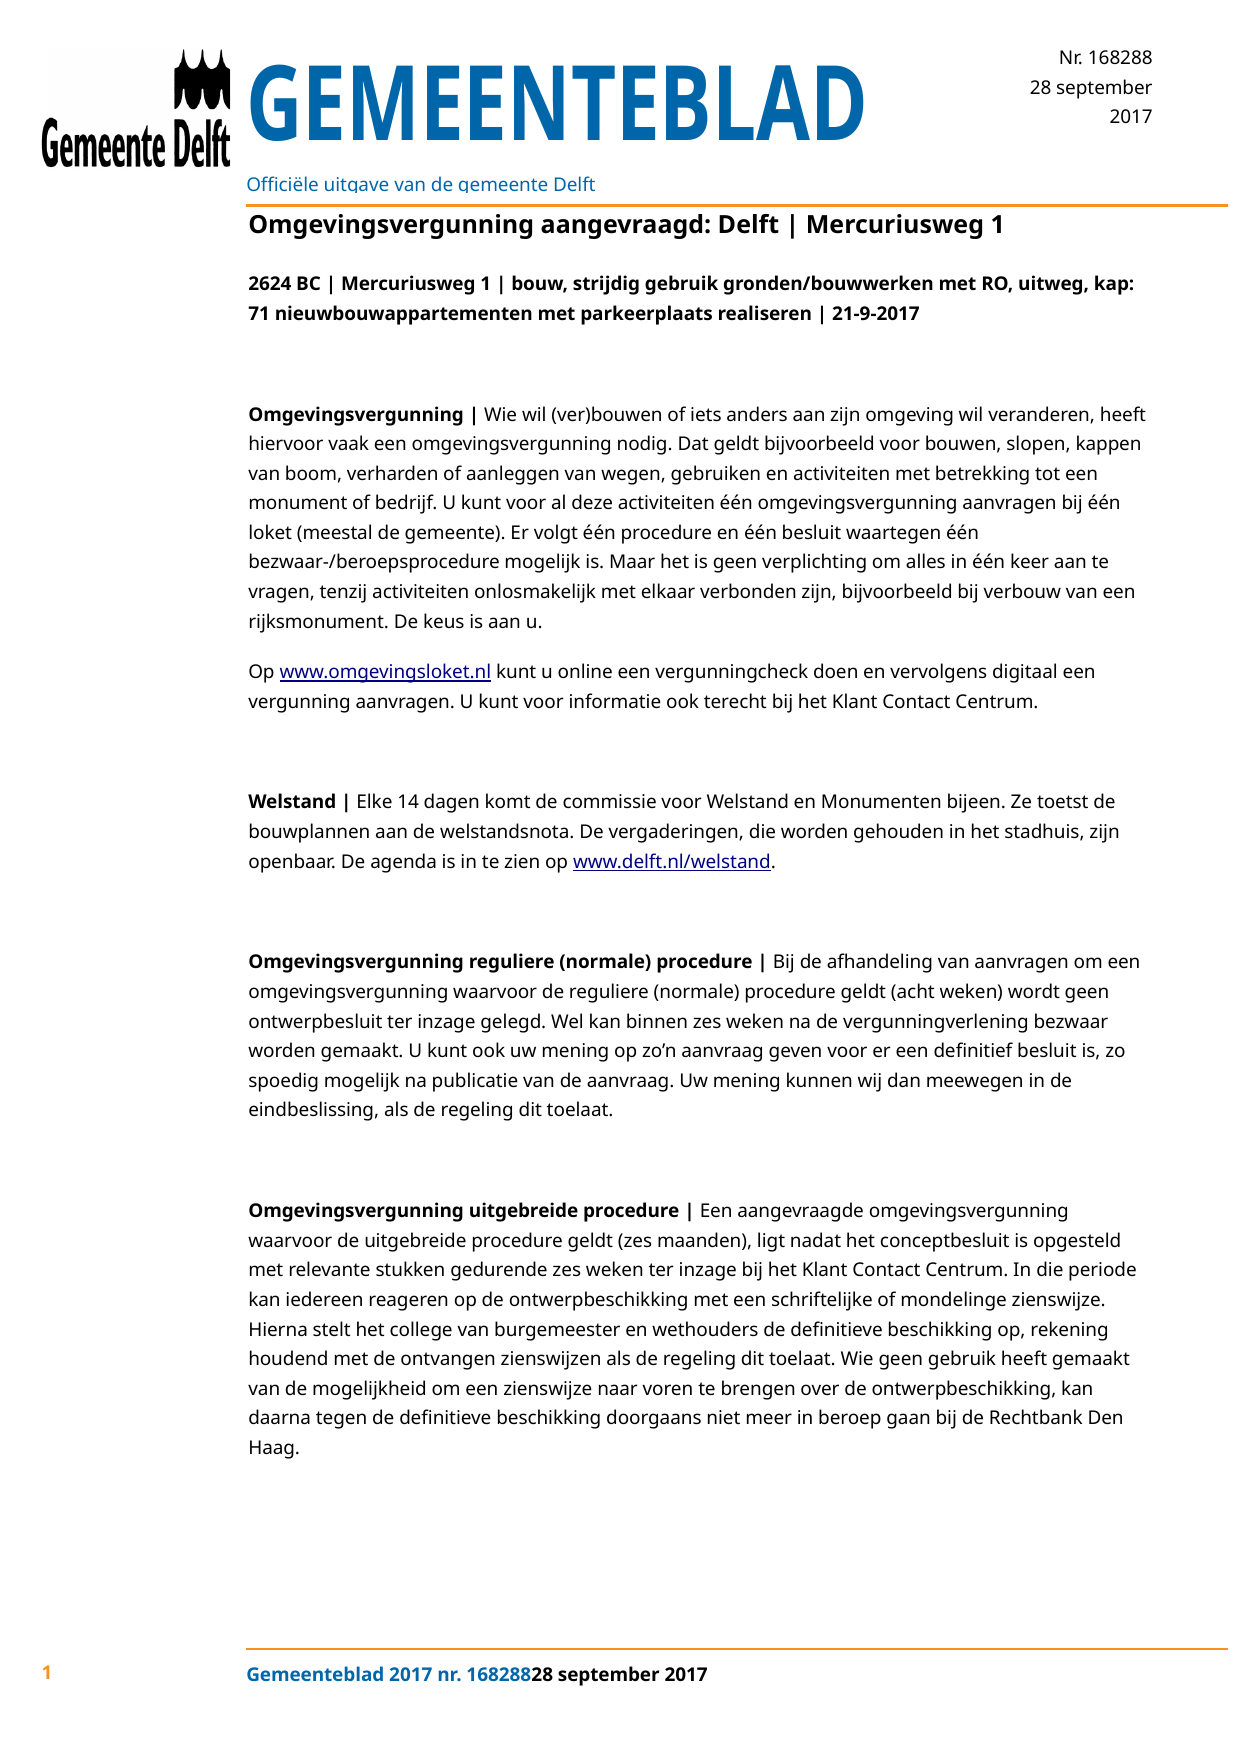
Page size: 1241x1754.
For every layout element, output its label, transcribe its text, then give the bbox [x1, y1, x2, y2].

text Omgevingsvergunning | Wie wil (ver)bouwen of iets anders aan zijn omgeving wil veranderen, heeft hiervoor vaak een omgevingsvergunning nodig. Dat geldt bijvoorbeeld voor bouwen, slopen, kappen van boom, verharden of aanleggen van wegen, gebruiken en activiteiten met betrekking tot een monument of bedrijf. U kunt voor al deze activiteiten één omgevingsvergunning aanvragen bij één loket (meestal de gemeente). Er volgt één procedure en één besluit waartegen één bezwaar-/beroepsprocedure mogelijk is. Maar het is geen verplichting om alles in één keer aan te vragen, tenzij activiteiten onlosmakelijk met elkaar verbonden zijn, bijvoorbeeld bij verbouw van een rijksmonument. De keus is aan u. [248, 401, 1152, 633]
text 2624 BC | Mercuriusweg 1 | bouw, strijdig gebruik gronden/bouwwerken met RO, uitweg, kap: 71 nieuwbouwappartementen met parkeerplaats realiseren | 21-9-2017 [248, 270, 1152, 326]
picture [41, 47, 231, 172]
text Welstand | Elke 14 dagen komt de commissie voor Welstand en Monumenten bijeen. Ze toetst de bouwplannen aan de welstandsnota. De vergaderingen, die worden gehouden in het stadhuis, zijn openbaar. De agenda is in te zien op www.delft.nl/welstand. [248, 789, 1152, 873]
text Omgevingsvergunning uitgebreide procedure | Een aangevraagde omgevingsvergunning waarvoor de uitgebreide procedure geldt (zes maanden), ligt nadat het conceptbesluit is opgesteld met relevante stukken gedurende zes weken ter inzage bij het Klant Contact Centrum. In die periode kan iedereen reageren op de ontwerpbeschikking met een schriftelijke of mondelinge zienswijze. Hierna stelt het college van burgemeester en wethouders de definitieve beschikking op, rekening houdend met de ontvangen zienswijzen als de regeling dit toelaat. Wie geen gebruik heeft gemaakt van de mogelijkheid om een zienswijze naar voren te brengen over de ontwerpbeschikking, kan daarna tegen de definitieve beschikking doorgaans niet meer in beroep gaan bij de Rechtbank Den Haag. [248, 1197, 1152, 1460]
text Omgevingsvergunning aangevraagd: Delft | Mercuriusweg 1 [248, 207, 1152, 241]
text Op www.omgevingsloket.nl kunt u online een vergunningcheck doen en vervolgens digitaal een vergunning aanvragen. U kunt voor informatie ook terecht bij het Klant Contact Centrum. [248, 658, 1152, 713]
text Omgevingsvergunning reguliere (normale) procedure | Bij de afhandeling van aanvragen om een omgevingsvergunning waarvoor de reguliere (normale) procedure geldt (acht weken) wordt geen ontwerpbesluit ter inzage gelegd. Wel kan binnen zes weken na de vergunningverlening bezwaar worden gemaakt. U kunt ook uw mening op zo’n aanvraag geven voor er een definitief besluit is, zo spoedig mogelijk na publicatie van de aanvraag. Uw mening kunnen wij dan meewegen in de eindbeslissing, als de regeling dit toelaat. [248, 949, 1152, 1122]
